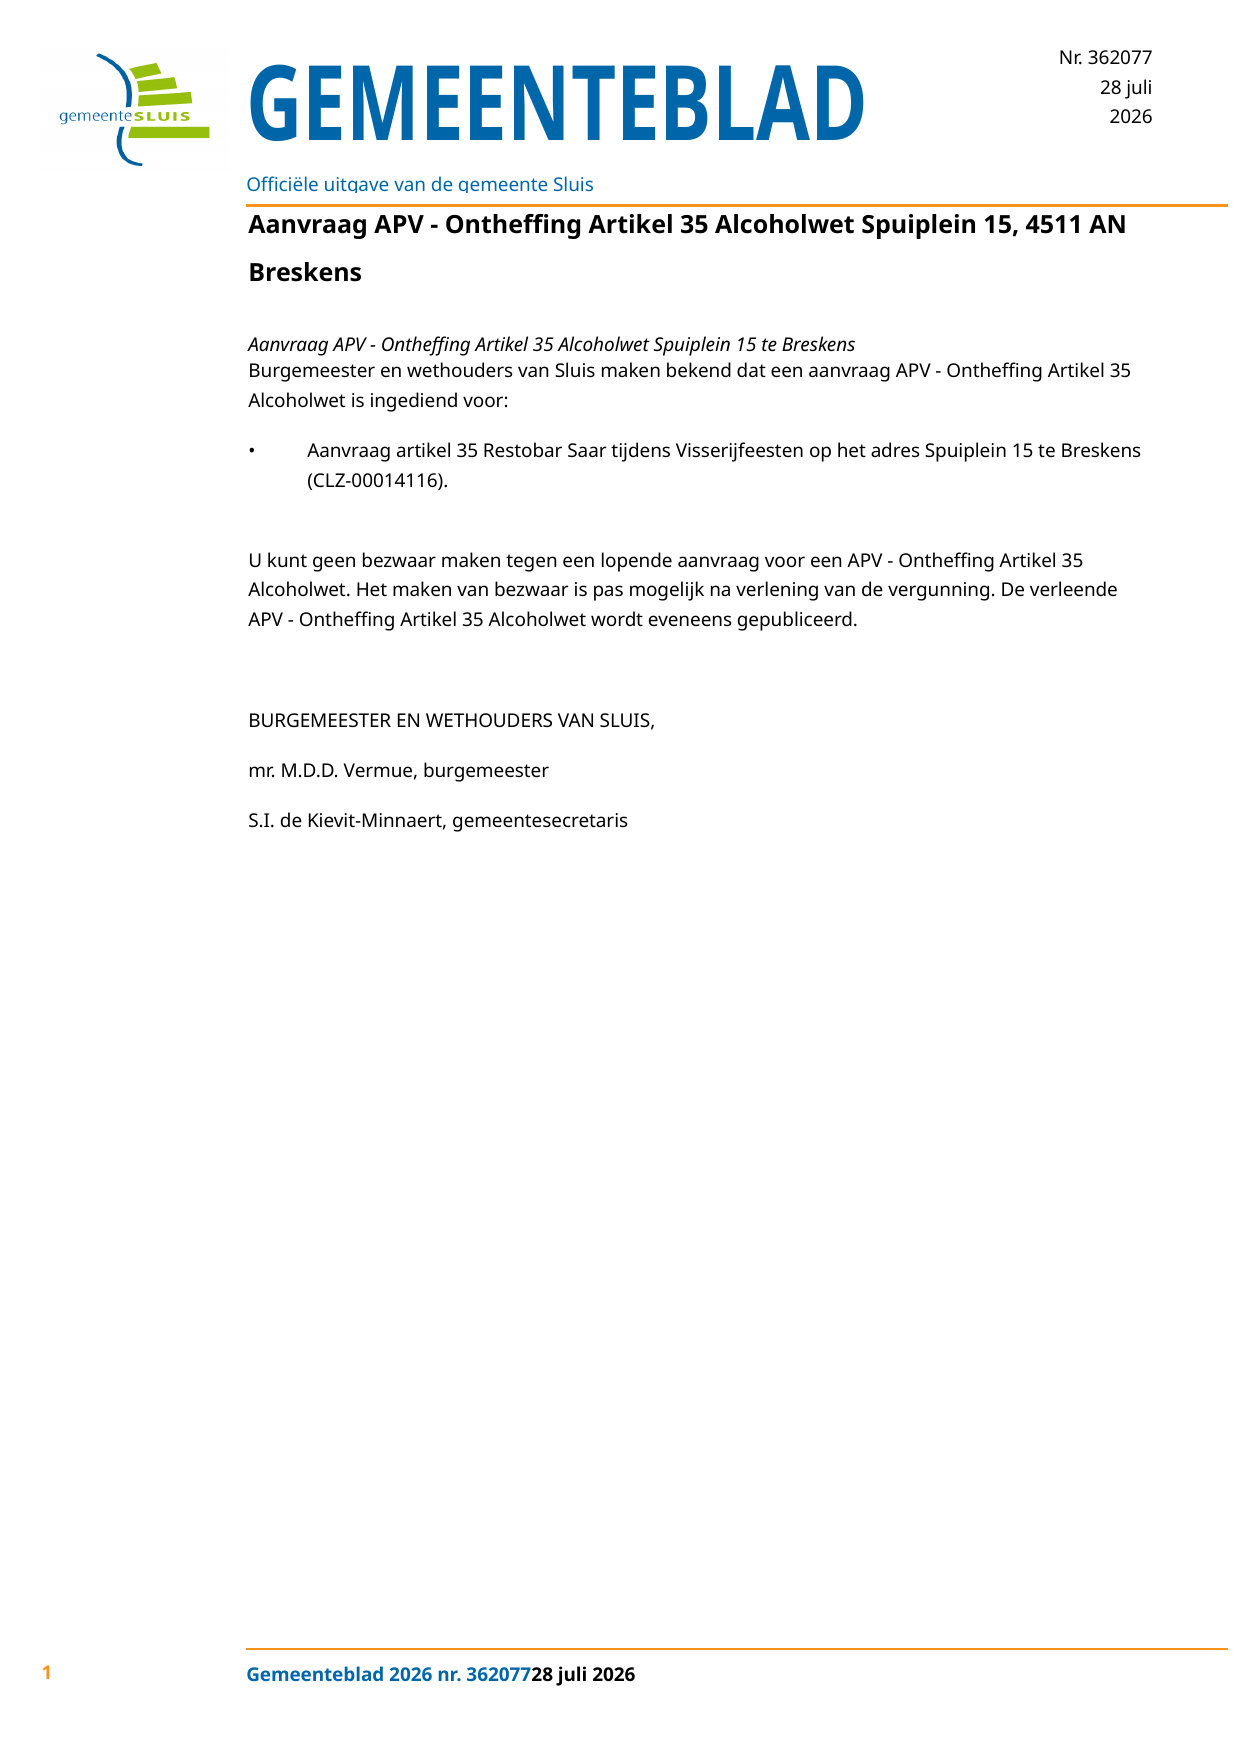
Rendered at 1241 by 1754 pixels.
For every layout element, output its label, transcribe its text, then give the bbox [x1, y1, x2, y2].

list Aanvraag artikel 35 Restobar Saar tijdens Visserijfeesten op het adres Spuiplein 15 te Breskens (CLZ-00014116). [248, 437, 1152, 492]
text BURGEMEESTER EN WETHOUDERS VAN SLUIS, [248, 707, 1152, 732]
text U kunt geen bezwaar maken tegen een lopende aanvraag voor een APV - Ontheffing Artikel 35 Alcoholwet. Het maken van bezwaar is pas mogelijk na verlening van de vergunning. De verleende APV - Ontheffing Artikel 35 Alcoholwet wordt eveneens gepubliceerd. [248, 547, 1152, 632]
text S.I. de Kievit-Minnaert, gemeentesecretaris [248, 808, 1152, 833]
picture [41, 47, 231, 172]
text Aanvraag APV - Ontheffing Artikel 35 Alcoholwet Spuiplein 15, 4511 AN Breskens [248, 207, 1152, 288]
text Burgemeester en wethouders van Sluis maken bekend dat een aanvraag APV - Ontheffing Artikel 35 Alcoholwet is ingediend voor: [248, 357, 1152, 412]
text Aanvraag APV - Ontheffing Artikel 35 Alcoholwet Spuiplein 15 te Breskens [248, 331, 1152, 357]
text mr. M.D.D. Vermue, burgemeester [248, 757, 1152, 783]
